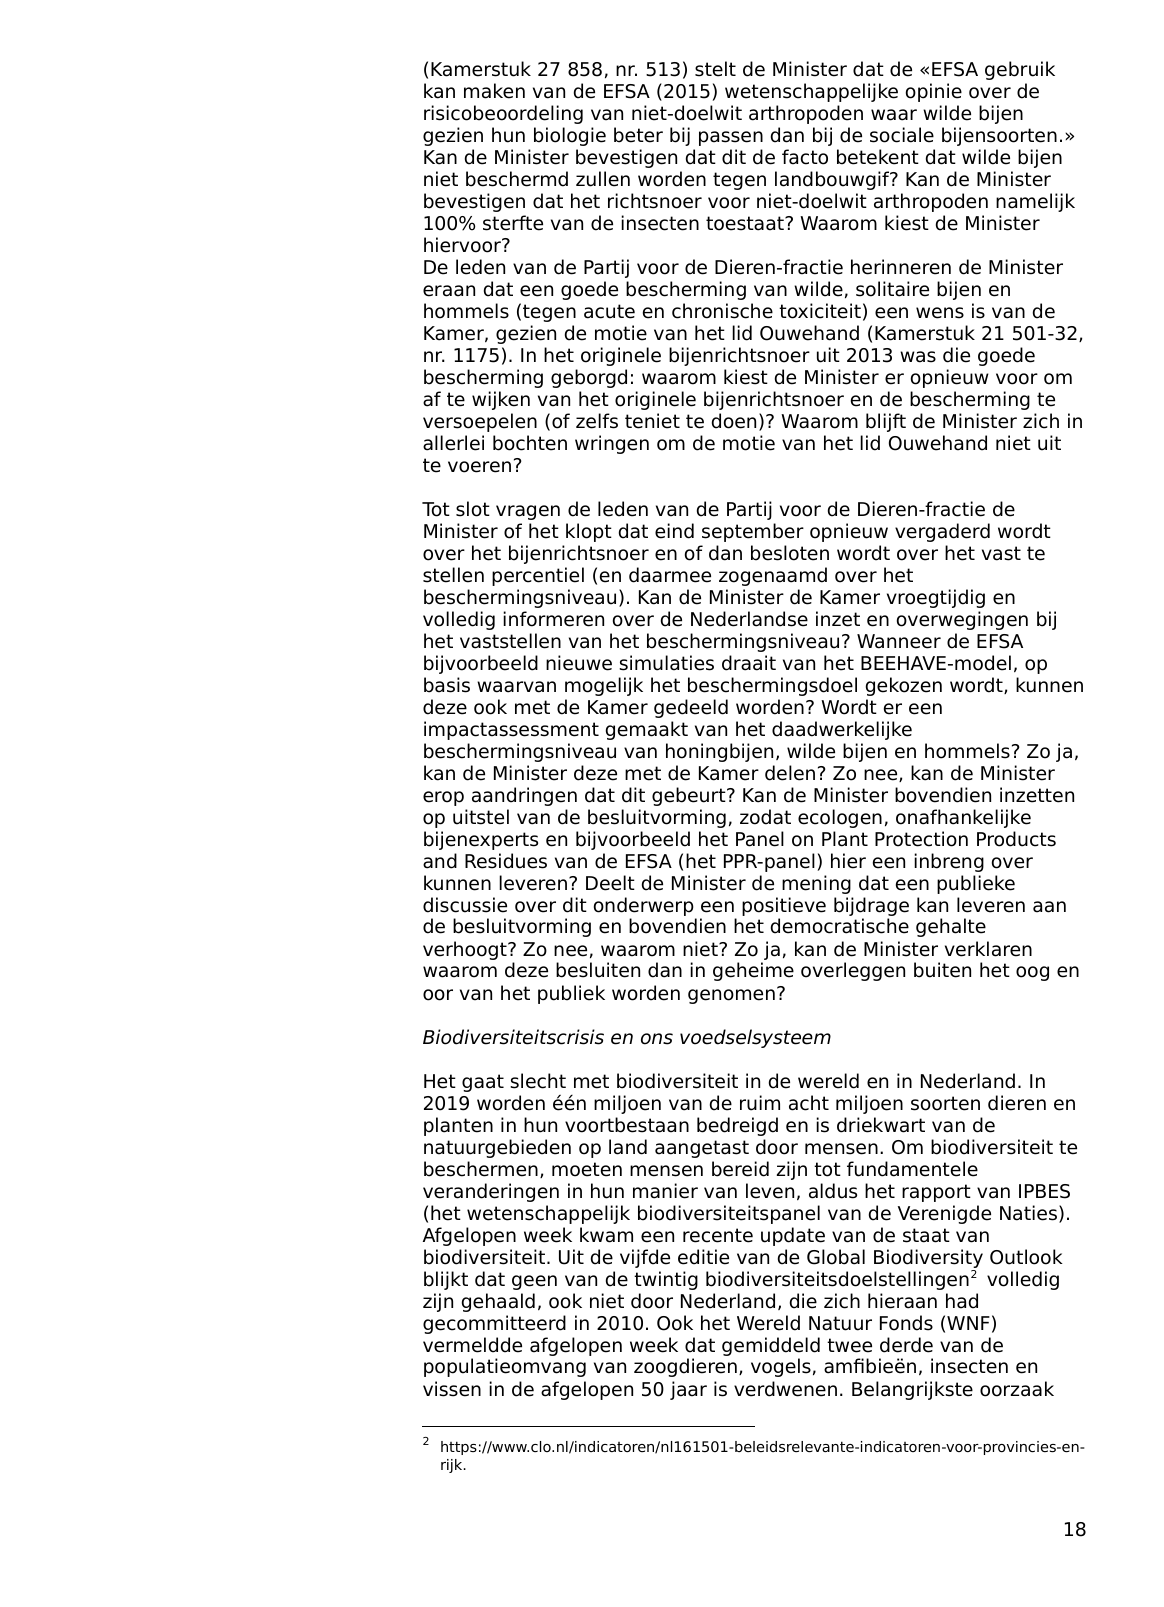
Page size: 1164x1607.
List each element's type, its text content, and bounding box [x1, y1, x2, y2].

text Het gaat slecht met biodiversiteit in de wereld en in Nederland. In 2019 worden één miljoen van de ruim acht miljoen soorten dieren en planten in hun voortbestaan bedreigd en is driekwart van de natuurgebieden op land aangetast door mensen. Om biodiversiteit te beschermen, moeten mensen bereid zijn tot fundamentele veranderingen in hun manier van leven, aldus het rapport van IPBES (het wetenschappelijk biodiversiteitspanel van de Verenigde Naties). Afgelopen week kwam een recente update van de staat van biodiversiteit. Uit de vijfde editie van de Global Biodiversity Outlook blijkt dat geen van de twintig biodiversiteitsdoelstellingen volledig zijn gehaald, ook niet door Nederland, die zich hieraan had gecommitteerd in 2010. Ook het Wereld Natuur Fonds (WNF) vermeldde afgelopen week dat gemiddeld twee derde van de populatieomvang van zoogdieren, vogels, amfibieën, insecten en vissen in de afgelopen 50 jaar is verdwenen. Belangrijkste oorzaak [422, 1071, 1087, 1400]
text (Kamerstuk 27 858, nr. 513) stelt de Minister dat de «EFSA gebruik kan maken van de EFSA (2015) wetenschappelijke opinie over de risicobeoordeling van niet-doelwit arthropoden waar wilde bijen gezien hun biologie beter bij passen dan bij de sociale bijensoorten.» Kan de Minister bevestigen dat dit de facto betekent dat wilde bijen niet beschermd zullen worden tegen landbouwgif? Kan de Minister bevestigen dat het richtsnoer voor niet-doelwit arthropoden namelijk 100% sterfte van de insecten toestaat? Waarom kiest de Minister hiervoor? [422, 59, 1087, 257]
text Tot slot vragen de leden van de Partij voor de Dieren-fractie de Minister of het klopt dat eind september opnieuw vergaderd wordt over het bijenrichtsnoer en of dan besloten wordt over het vast te stellen percentiel (en daarmee zogenaamd over het beschermingsniveau). Kan de Minister de Kamer vroegtijdig en volledig informeren over de Nederlandse inzet en overwegingen bij het vaststellen van het beschermingsniveau? Wanneer de EFSA bijvoorbeeld nieuwe simulaties draait van het BEEHAVE-model, op basis waarvan mogelijk het beschermingsdoel gekozen wordt, kunnen deze ook met de Kamer gedeeld worden? Wordt er een impactassessment gemaakt van het daadwerkelijke beschermingsniveau van honingbijen, wilde bijen en hommels? Zo ja, kan de Minister deze met de Kamer delen? Zo nee, kan de Minister erop aandringen dat dit gebeurt? Kan de Minister bovendien inzetten op uitstel van de besluitvorming, zodat ecologen, onafhankelijke bijenexperts en bijvoorbeeld het Panel on Plant Protection Products and Residues van de EFSA (het PPR-panel) hier een inbreng over kunnen leveren? Deelt de Minister de mening dat een publieke discussie over dit onderwerp een positieve bijdrage kan leveren aan de besluitvorming en bovendien het democratische gehalte verhoogt? Zo nee, waarom niet? Zo ja, kan de Minister verklaren waarom deze besluiten dan in geheime overleggen buiten het oog en oor van het publiek worden genomen? [422, 499, 1087, 1004]
text https://www.clo.nl/indicatoren/nl161501-beleidsrelevante-indicatoren-voor-provincies-en-rijk. [422, 1435, 1087, 1474]
subtitle Biodiversiteitscrisis en ons voedselsysteem [422, 1027, 1087, 1048]
text De leden van de Partij voor de Dieren-fractie herinneren de Minister eraan dat een goede bescherming van wilde, solitaire bijen en hommels (tegen acute en chronische toxiciteit) een wens is van de Kamer, gezien de motie van het lid Ouwehand (Kamerstuk 21 501-32, nr. 1175). In het originele bijenrichtsnoer uit 2013 was die goede bescherming geborgd: waarom kiest de Minister er opnieuw voor om af te wijken van het originele bijenrichtsnoer en de bescherming te versoepelen (of zelfs teniet te doen)? Waarom blijft de Minister zich in allerlei bochten wringen om de motie van het lid Ouwehand niet uit te voeren? [422, 257, 1087, 477]
